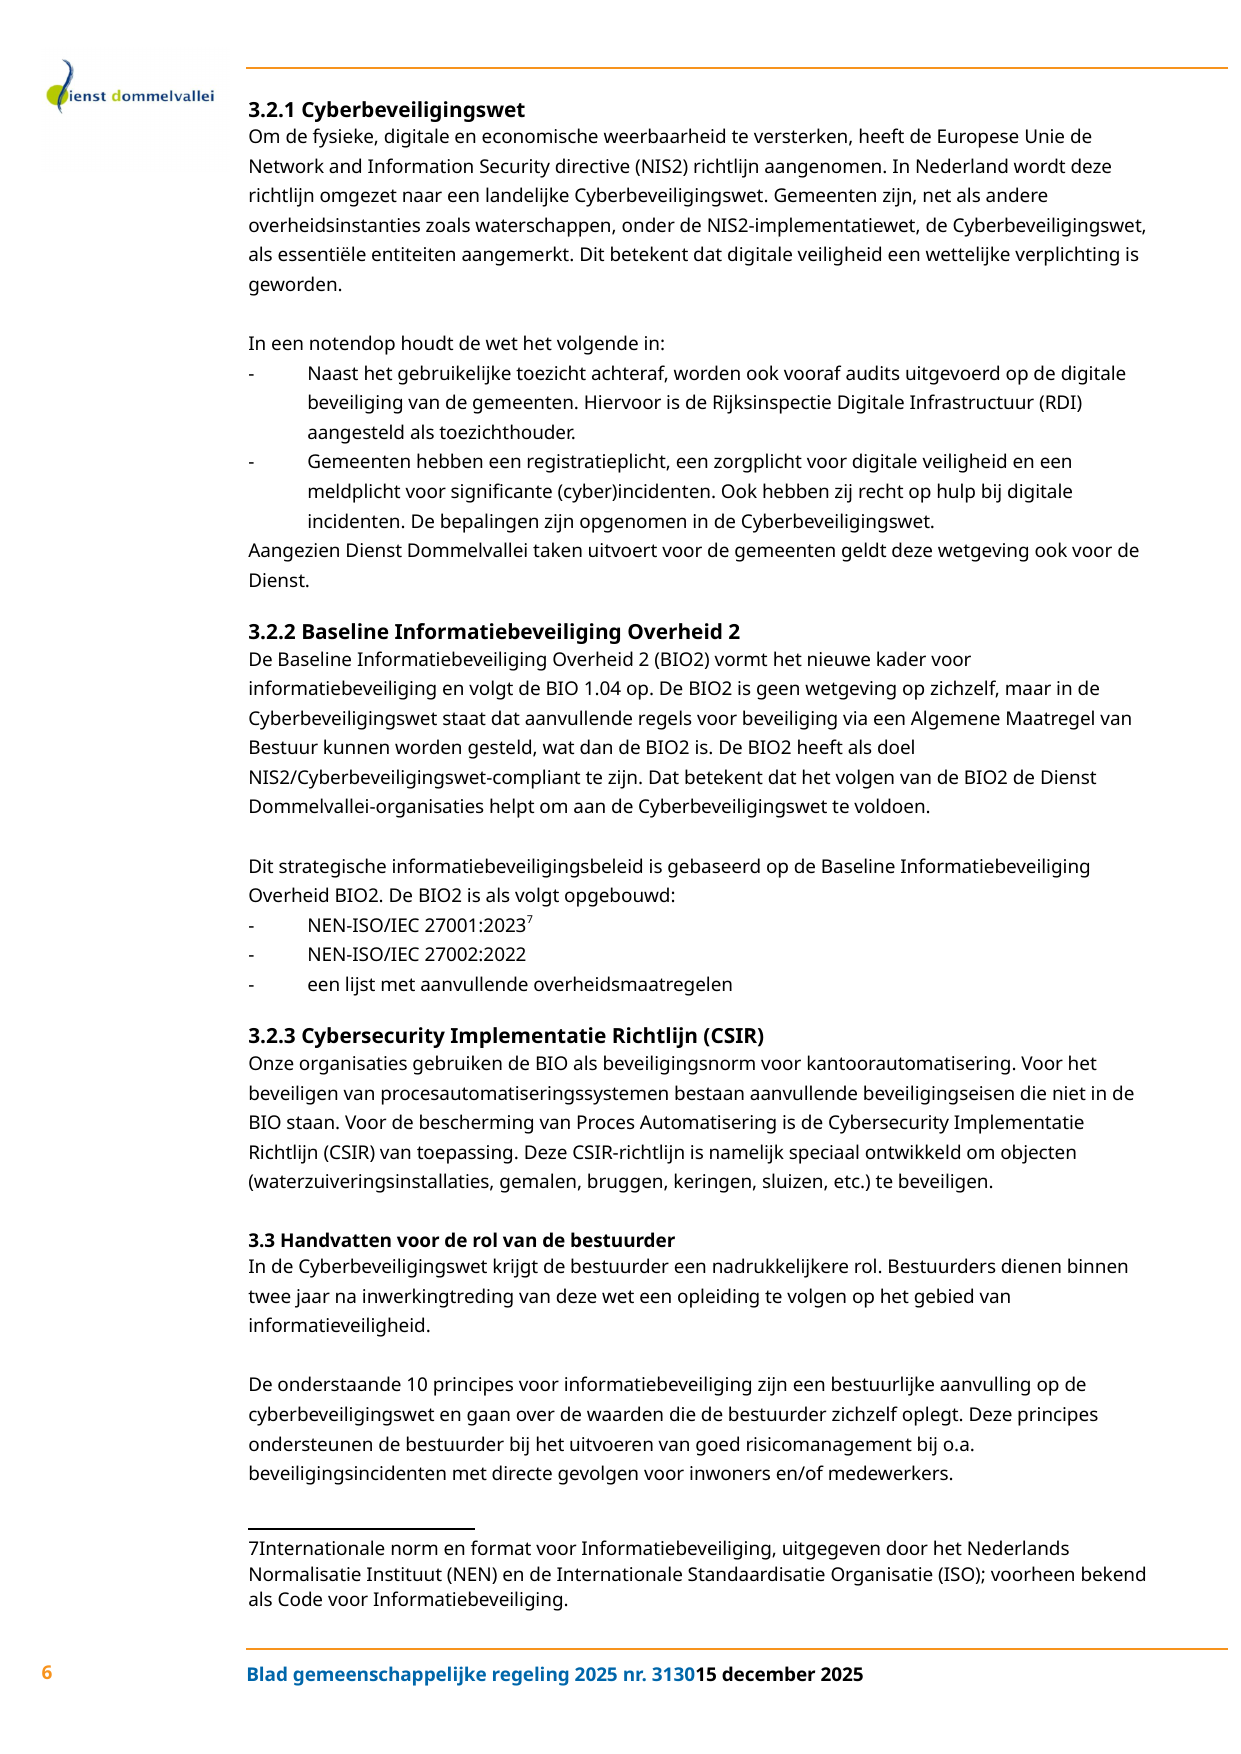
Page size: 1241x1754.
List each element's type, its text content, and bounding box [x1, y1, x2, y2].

text 3.2.3 Cybersecurity Implementatie Richtlijn (CSIR) [248, 1022, 1152, 1050]
text Dit strategische informatiebeveiligingsbeleid is gebaseerd op de Baseline Informatiebeveiliging Overheid BIO2. De BIO2 is als volgt opgebouwd: [248, 853, 1152, 908]
text In een notendop houdt de wet het volgende in: [248, 330, 1152, 356]
text Aangezien Dienst Dommelvallei taken uitvoert voor de gemeenten geldt deze wetgeving ook voor de Dienst. [248, 537, 1152, 593]
list Naast het gebruikelijke toezicht achteraf, worden ook vooraf audits uitgevoerd op de digitale beveiliging van de gemeenten. Hiervoor is de Rijksinspectie Digitale Infrastructuur (RDI) aangesteld als toezichthouder. [248, 360, 1152, 445]
text 3.3 Handvatten voor de rol van de bestuurder [248, 1228, 1152, 1253]
text 3.2.2 Baseline Informatiebeveiliging Overheid 2 [248, 617, 1152, 646]
list NEN-ISO/IEC 27001:2023 [248, 912, 1152, 938]
text De Baseline Informatiebeveiliging Overheid 2 (BIO2) vormt het nieuwe kader voor informatiebeveiliging en volgt de BIO 1.04 op. De BIO2 is geen wetgeving op zichzelf, maar in de Cyberbeveiligingswet staat dat aanvullende regels voor beveiliging via een Algemene Maatregel van Bestuur kunnen worden gesteld, wat dan de BIO2 is. De BIO2 heeft als doel NIS2/Cyberbeveiligingswet-compliant te zijn. Dat betekent dat het volgen van de BIO2 de Dienst Dommelvallei-organisaties helpt om aan de Cyberbeveiligingswet te voldoen. [248, 646, 1152, 819]
text Onze organisaties gebruiken de BIO als beveiligingsnorm voor kantoorautomatisering. Voor het beveiligen van procesautomatiseringssystemen bestaan aanvullende beveiligingseisen die niet in de BIO staan. Voor de bescherming van Proces Automatisering is de Cybersecurity Implementatie Richtlijn (CSIR) van toepassing. Deze CSIR-richtlijn is namelijk speciaal ontwikkeld om objecten (waterzuiveringsinstallaties, gemalen, bruggen, keringen, sluizen, etc.) te beveiligen. [248, 1050, 1152, 1194]
list Gemeenten hebben een registratieplicht, een zorgplicht voor digitale veiligheid en een meldplicht voor significante (cyber)incidenten. Ook hebben zij recht op hulp bij digitale incidenten. De bepalingen zijn opgenomen in de Cyberbeveiligingswet. [248, 449, 1152, 533]
list een lijst met aanvullende overheidsmaatregelen [248, 971, 1152, 997]
list Internationale norm en format voor Informatiebeveiliging, uitgegeven door het Nederlands Normalisatie Instituut (NEN) en de Internationale Standaardisatie Organisatie (ISO); voorheen bekend als Code voor Informatiebeveiliging. [248, 1535, 1152, 1612]
text 3.2.1 Cyberbeveiligingswet [248, 95, 1152, 123]
picture [41, 47, 231, 172]
list NEN-ISO/IEC 27002:2022 [248, 942, 1152, 967]
text Om de fysieke, digitale en economische weerbaarheid te versterken, heeft de Europese Unie de Network and Information Security directive (NIS2) richtlijn aangenomen. In Nederland wordt deze richtlijn omgezet naar een landelijke Cyberbeveiligingswet. Gemeenten zijn, net als andere overheidsinstanties zoals waterschappen, onder de NIS2-implementatiewet, de Cyberbeveiligingswet, als essentiële entiteiten aangemerkt. Dit betekent dat digitale veiligheid een wettelijke verplichting is geworden. [248, 123, 1152, 297]
text In de Cyberbeveiligingswet krijgt de bestuurder een nadrukkelijkere rol. Bestuurders dienen binnen twee jaar na inwerkingtreding van deze wet een opleiding te volgen op het gebied van informatieveiligheid. [248, 1253, 1152, 1338]
text De onderstaande 10 principes voor informatiebeveiliging zijn een bestuurlijke aanvulling op de cyberbeveiligingswet en gaan over de waarden die de bestuurder zichzelf oplegt. Deze principes ondersteunen de bestuurder bij het uitvoeren van goed risicomanagement bij o.a. beveiligingsincidenten met directe gevolgen voor inwoners en/of medewerkers. [248, 1372, 1152, 1486]
